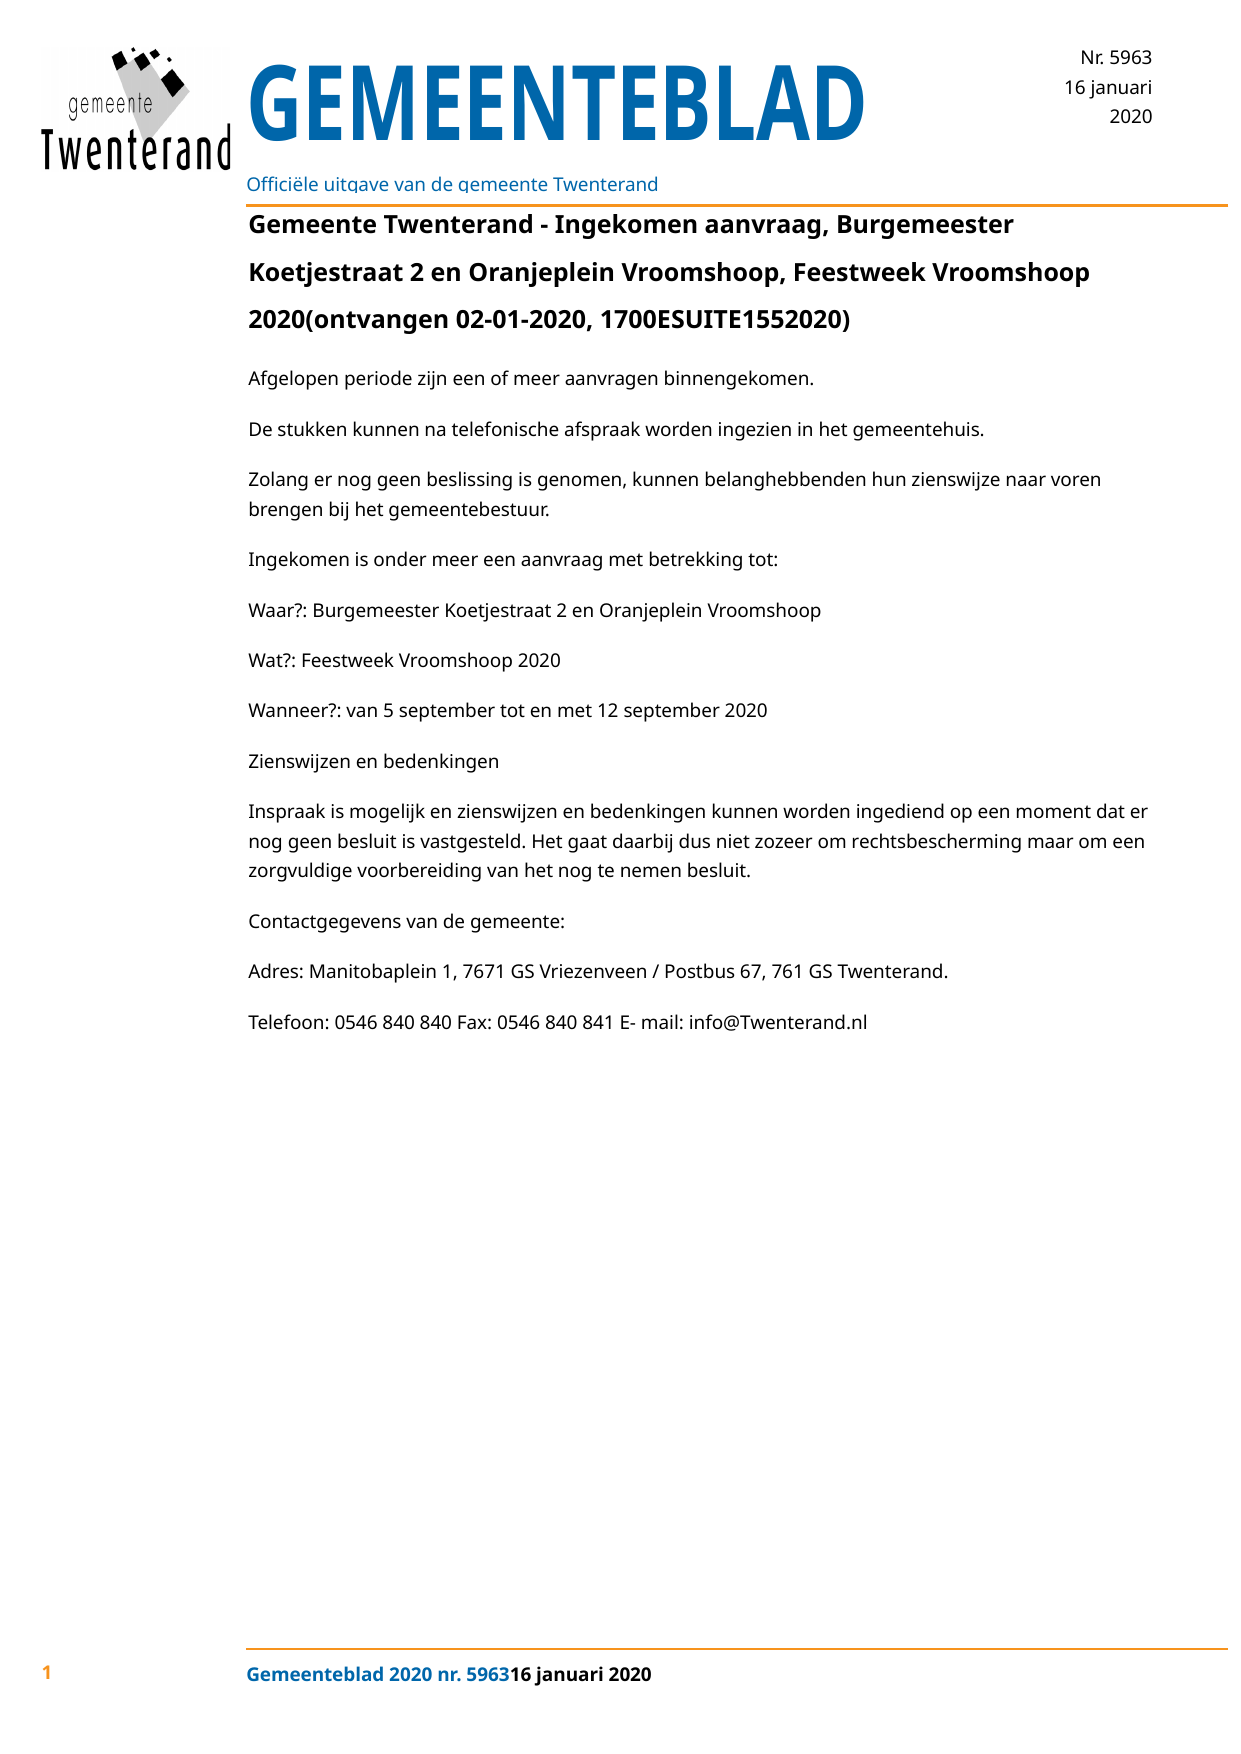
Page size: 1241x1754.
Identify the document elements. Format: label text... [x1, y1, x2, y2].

text Zienswijzen en bedenkingen [248, 748, 1152, 774]
text Wat?: Feestweek Vroomshoop 2020 [248, 647, 1152, 673]
text Ingekomen is onder meer een aanvraag met betrekking tot: [248, 546, 1152, 572]
text Afgelopen periode zijn een of meer aanvragen binnengekomen. [248, 366, 1152, 391]
text Inspraak is mogelijk en zienswijzen en bedenkingen kunnen worden ingediend op een moment dat er nog geen besluit is vastgesteld. Het gaat daarbij dus niet zozeer om rechtsbescherming maar om een zorgvuldige voorbereiding van het nog te nemen besluit. [248, 798, 1152, 883]
text Waar?: Burgemeester Koetjestraat 2 en Oranjeplein Vroomshoop [248, 597, 1152, 622]
text Contactgegevens van de gemeente: [248, 908, 1152, 934]
text Wanneer?: van 5 september tot en met 12 september 2020 [248, 698, 1152, 723]
text Telefoon: 0546 840 840 Fax: 0546 840 841 E- mail: info@Twenterand.nl [248, 1009, 1152, 1034]
text De stukken kunnen na telefonische afspraak worden ingezien in het gemeentehuis. [248, 416, 1152, 442]
text Zolang er nog geen beslissing is genomen, kunnen belanghebbenden hun zienswijze naar voren brengen bij het gemeentebestuur. [248, 466, 1152, 522]
text Gemeente Twenterand - Ingekomen aanvraag, Burgemeester Koetjestraat 2 en Oranjeplein Vroomshoop, Feestweek Vroomshoop 2020(ontvangen 02-01-2020, 1700ESUITE1552020) [248, 207, 1152, 336]
text Adres: Manitobaplein 1, 7671 GS Vriezenveen / Postbus 67, 761 GS Twenterand. [248, 958, 1152, 984]
picture [41, 47, 231, 172]
